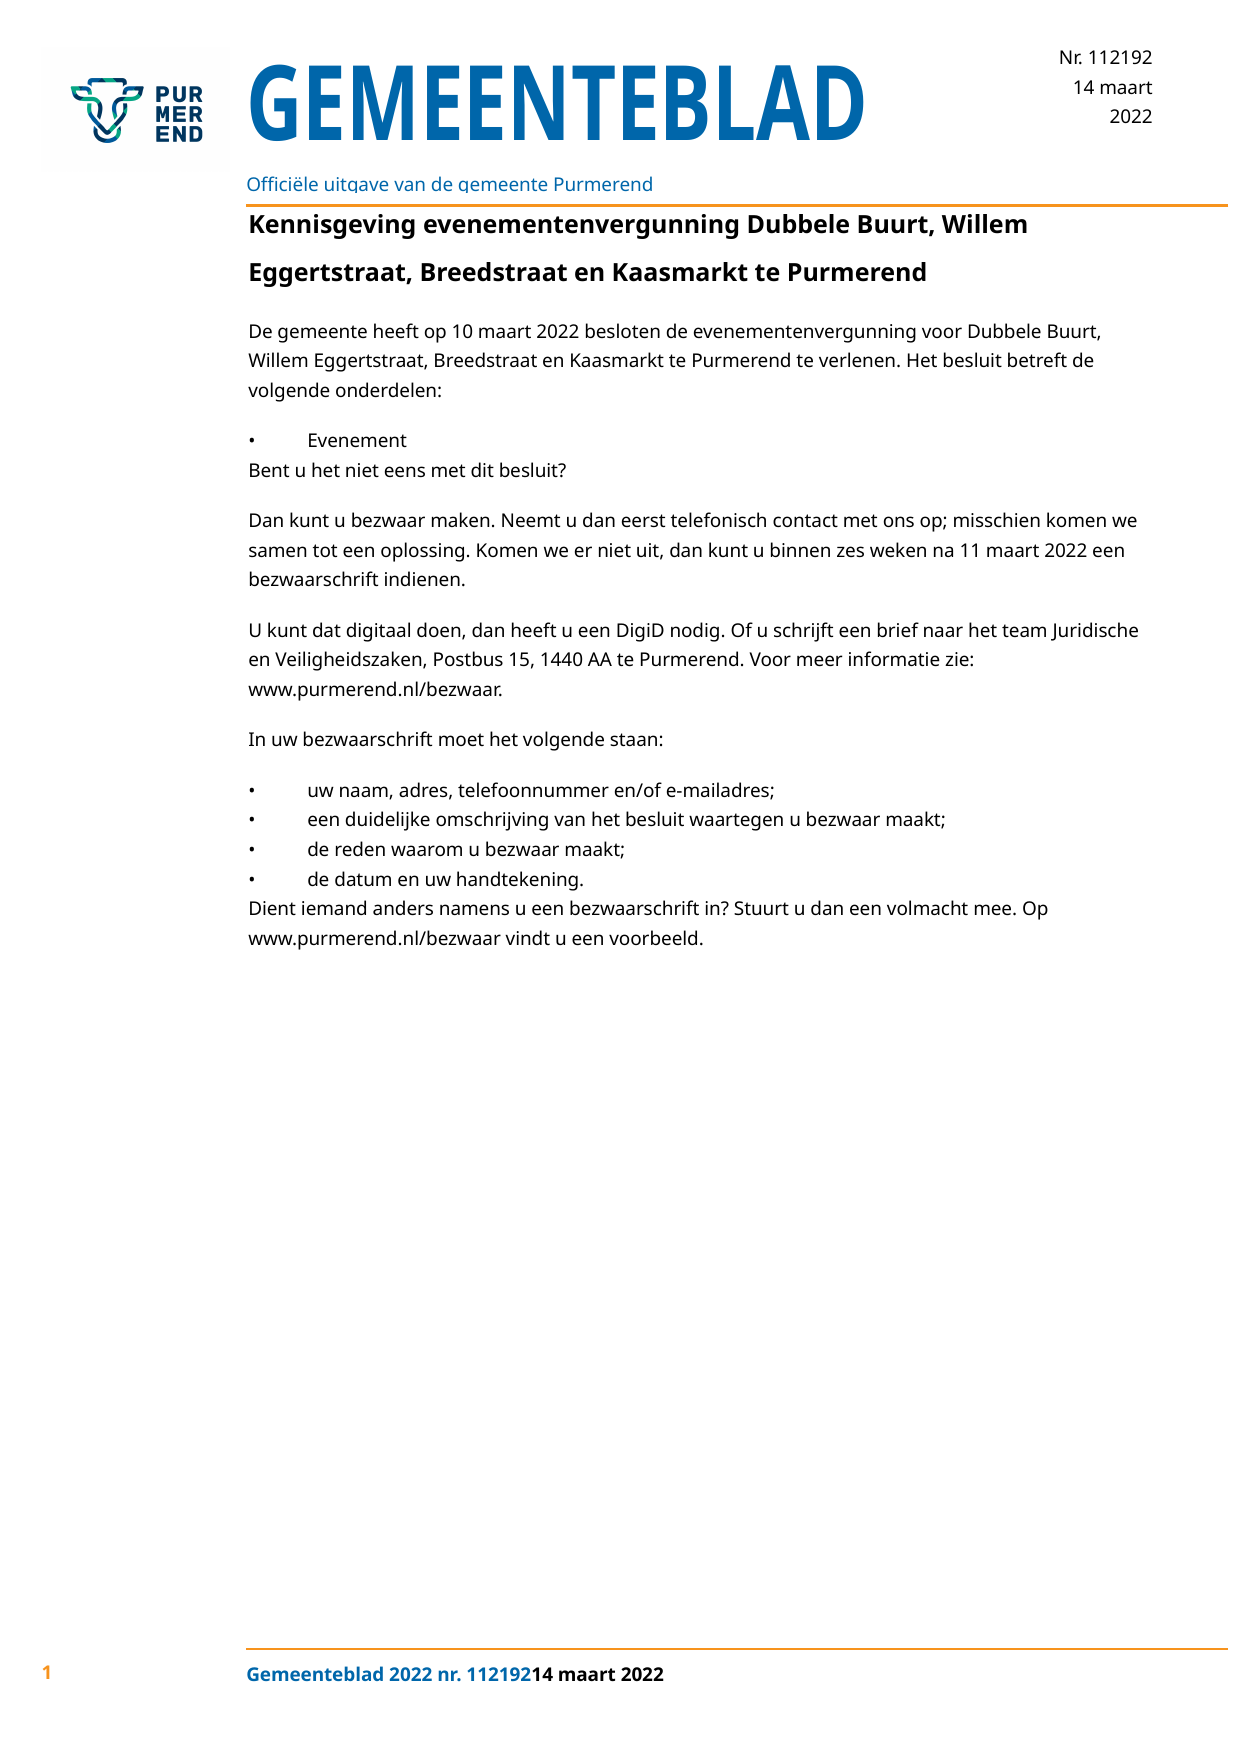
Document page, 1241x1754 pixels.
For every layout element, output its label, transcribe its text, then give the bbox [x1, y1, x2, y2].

list Evenement [248, 427, 1152, 453]
text U kunt dat digitaal doen, dan heeft u een DigiD nodig. Of u schrijft een brief naar het team Juridische en Veiligheidszaken, Postbus 15, 1440 AA te Purmerend. Voor meer informatie zie: www.purmerend.nl/bezwaar. [248, 617, 1152, 702]
text Dan kunt u bezwaar maken. Neemt u dan eerst telefonisch contact met ons op; misschien komen we samen tot een oplossing. Komen we er niet uit, dan kunt u binnen zes weken na 11 maart 2022 een bezwaarschrift indienen. [248, 507, 1152, 592]
list uw naam, adres, telefoonnummer en/of e-mailadres; [248, 777, 1152, 803]
text De gemeente heeft op 10 maart 2022 besloten de evenementenvergunning voor Dubbele Buurt, Willem Eggertstraat, Breedstraat en Kaasmarkt te Purmerend te verlenen. Het besluit betreft de volgende onderdelen: [248, 318, 1152, 403]
text Dient iemand anders namens u een bezwaarschrift in? Stuurt u dan een volmacht mee. Op www.purmerend.nl/bezwaar vindt u een voorbeeld. [248, 895, 1152, 951]
text Kennisgeving evenementenvergunning Dubbele Buurt, Willem Eggertstraat, Breedstraat en Kaasmarkt te Purmerend [248, 207, 1152, 288]
picture [41, 47, 231, 172]
text In uw bezwaarschrift moet het volgende staan: [248, 727, 1152, 752]
list de datum en uw handtekening. [248, 866, 1152, 892]
list de reden waarom u bezwaar maakt; [248, 836, 1152, 862]
text Bent u het niet eens met dit besluit? [248, 457, 1152, 483]
list een duidelijke omschrijving van het besluit waartegen u bezwaar maakt; [248, 807, 1152, 832]
